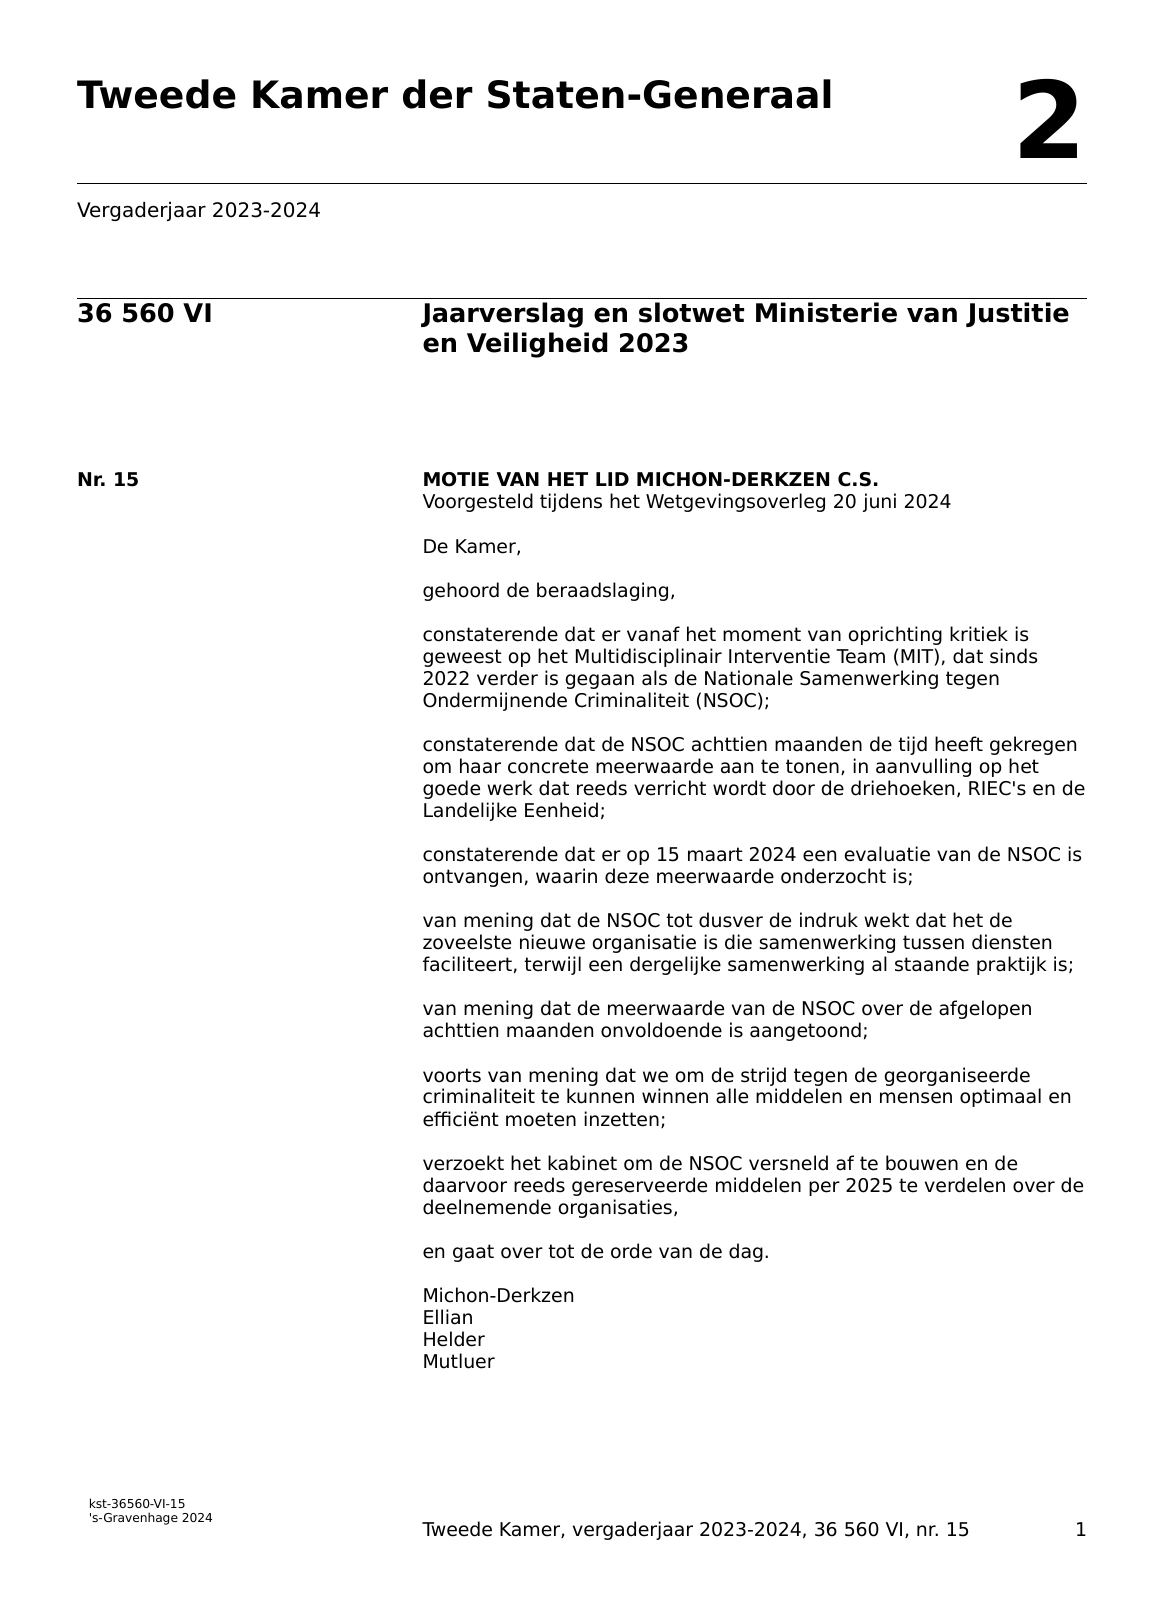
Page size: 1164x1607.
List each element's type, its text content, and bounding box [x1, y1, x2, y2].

text gehoord de beraadslaging, [422, 580, 1087, 602]
text van mening dat de NSOC tot dusver de indruk wekt dat het de zoveelste nieuwe organisatie is die samenwerking tussen diensten faciliteert, terwijl een dergelijke samenwerking al staande praktijk is; [422, 910, 1087, 976]
text voorts van mening dat we om de strijd tegen de georganiseerde criminaliteit te kunnen winnen alle middelen en mensen optimaal en efficiënt moeten inzetten; [422, 1064, 1087, 1130]
subtitle Nr. 15 MOTIE VAN HET LID MICHON-DERKZEN C.S. [77, 469, 1087, 491]
text Mutluer [422, 1351, 1087, 1373]
text Michon-Derkzen [422, 1285, 1087, 1307]
table_cell Vergaderjaar 2023-2024 [77, 184, 1087, 298]
text verzoekt het kabinet om de NSOC versneld af te bouwen en de daarvoor reeds gereserveerde middelen per 2025 te verdelen over de deelnemende organisaties, [422, 1153, 1087, 1218]
table_header 2 [886, 59, 1087, 183]
text De Kamer, [422, 536, 1087, 557]
text en gaat over tot de orde van de dag. [422, 1241, 1087, 1263]
text Voorgesteld tijdens het Wetgevingsoverleg 20 juni 2024 [422, 491, 1087, 513]
text constaterende dat er op 15 maart 2024 een evaluatie van de NSOC is ontvangen, waarin deze meerwaarde onderzocht is; [422, 844, 1087, 888]
text kst-36560-VI-15 [88, 1497, 323, 1511]
text Helder [422, 1329, 1087, 1351]
text Ellian [422, 1307, 1087, 1329]
text 's-Gravenhage 2024 [88, 1511, 323, 1525]
text van mening dat de meerwaarde van de NSOC over de afgelopen achttien maanden onvoldoende is aangetoond; [422, 998, 1087, 1042]
text constaterende dat de NSOC achttien maanden de tijd heeft gekregen om haar concrete meerwaarde aan te tonen, in aanvulling op het goede werk dat reeds verricht wordt door de driehoeken, RIEC's en de Landelijke Eenheid; [422, 734, 1087, 822]
subtitle 36 560 VI Jaarverslag en slotwet Ministerie van Justitie en Veiligheid 2023 [77, 299, 1087, 358]
text constaterende dat er vanaf het moment van oprichting kritiek is geweest op het Multidisciplinair Interventie Team (MIT), dat sinds 2022 verder is gegaan als de Nationale Samenwerking tegen Ondermijnende Criminaliteit (NSOC); [422, 624, 1087, 712]
table_header Tweede Kamer der Staten-Generaal [77, 59, 886, 183]
